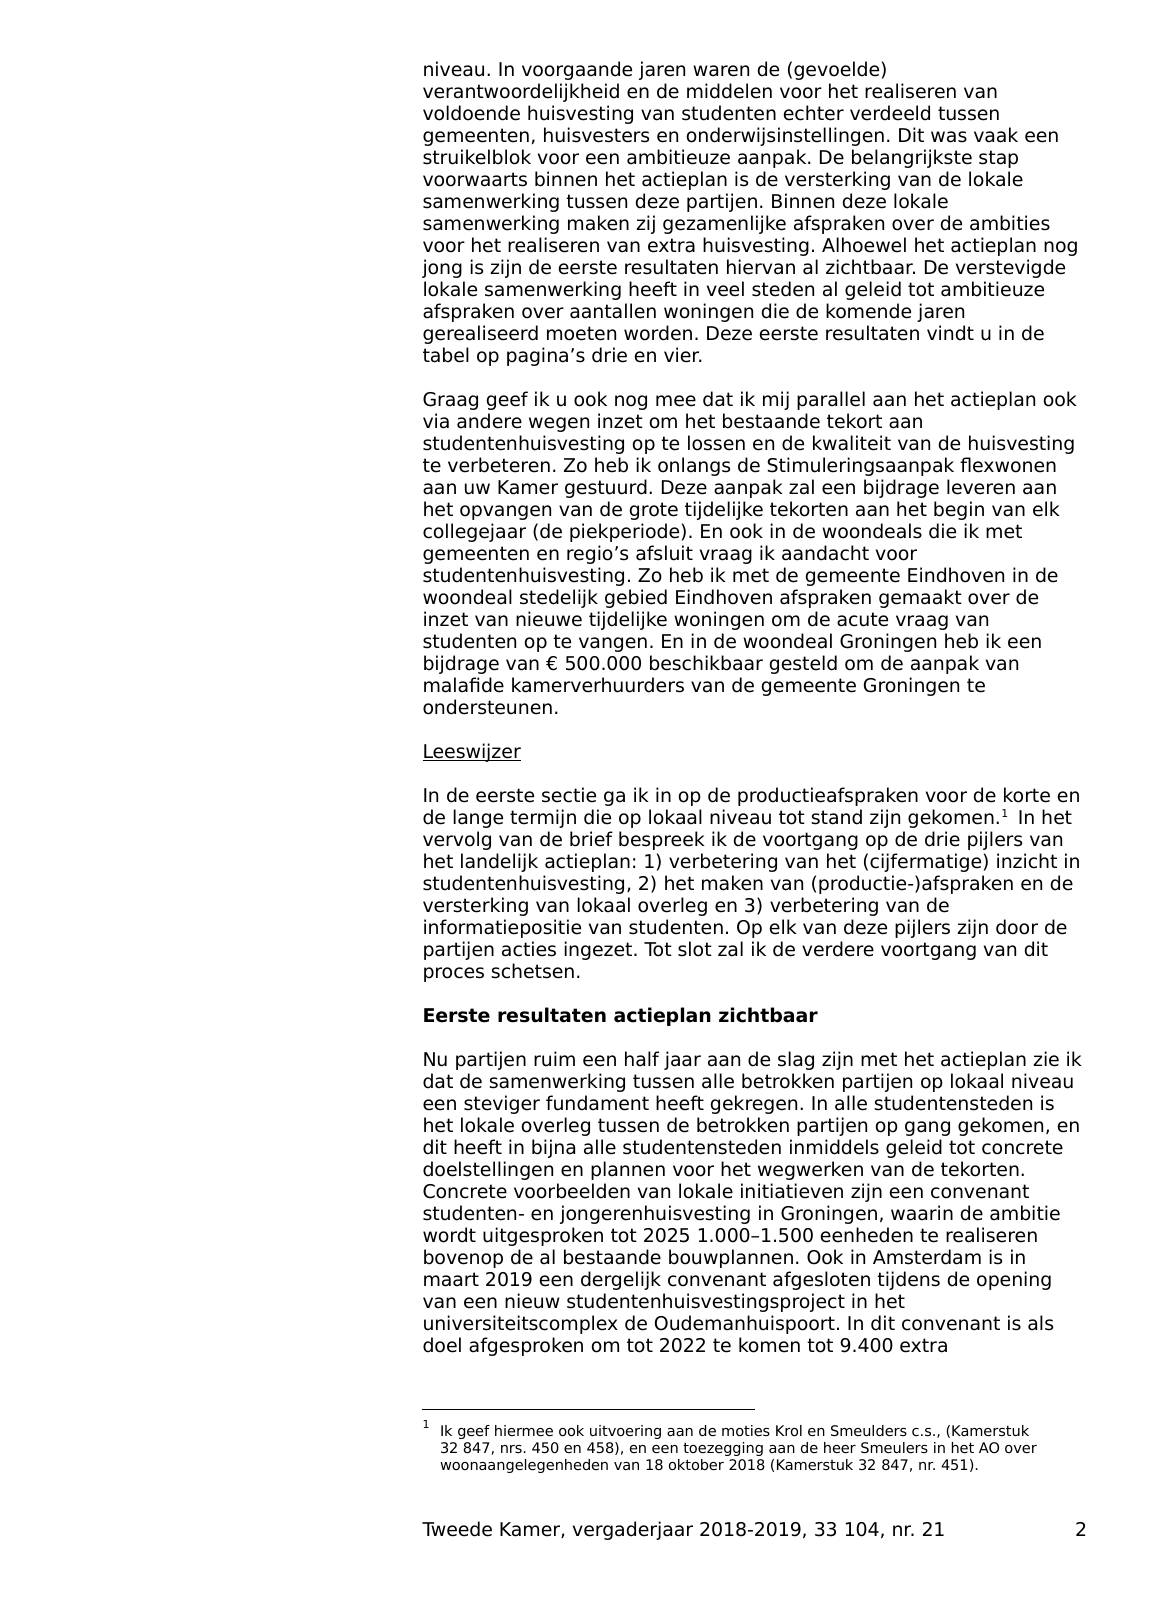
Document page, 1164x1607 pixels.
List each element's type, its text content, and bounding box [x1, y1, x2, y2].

text Nu partijen ruim een half jaar aan de slag zijn met het actieplan zie ik dat de samenwerking tussen alle betrokken partijen op lokaal niveau een steviger fundament heeft gekregen. In alle studentensteden is het lokale overleg tussen de betrokken partijen op gang gekomen, en dit heeft in bijna alle studentensteden inmiddels geleid tot concrete doelstellingen en plannen voor het wegwerken van de tekorten. Concrete voorbeelden van lokale initiatieven zijn een convenant studenten- en jongerenhuisvesting in Groningen, waarin de ambitie wordt uitgesproken tot 2025 1.000–1.500 eenheden te realiseren bovenop de al bestaande bouwplannen. Ook in Amsterdam is in maart 2019 een dergelijk convenant afgesloten tijdens de opening van een nieuw studentenhuisvestingsproject in het universiteitscomplex de Oudemanhuispoort. In dit convenant is als doel afgesproken om tot 2022 te komen tot 9.400 extra [422, 1049, 1087, 1357]
subtitle Leeswijzer [422, 741, 1087, 763]
text In de eerste sectie ga ik in op de productieafspraken voor de korte en de lange termijn die op lokaal niveau tot stand zijn gekomen. In het vervolg van de brief bespreek ik de voortgang op de drie pijlers van het landelijk actieplan: 1) verbetering van het (cijfermatige) inzicht in studentenhuisvesting, 2) het maken van (productie-)afspraken en de versterking van lokaal overleg en 3) verbetering van de informatiepositie van studenten. Op elk van deze pijlers zijn door de partijen acties ingezet. Tot slot zal ik de verdere voortgang van dit proces schetsen. [422, 785, 1087, 983]
text Ik geef hiermee ook uitvoering aan de moties Krol en Smeulders c.s., (Kamerstuk 32 847, nrs. 450 en 458), en een toezegging aan de heer Smeulers in het AO over woonaangelegenheden van 18 oktober 2018 (Kamerstuk 32 847, nr. 451). [422, 1418, 1087, 1474]
subtitle Eerste resultaten actieplan zichtbaar [422, 1005, 1087, 1027]
text niveau. In voorgaande jaren waren de (gevoelde) verantwoordelijkheid en de middelen voor het realiseren van voldoende huisvesting van studenten echter verdeeld tussen gemeenten, huisvesters en onderwijsinstellingen. Dit was vaak een struikelblok voor een ambitieuze aanpak. De belangrijkste stap voorwaarts binnen het actieplan is de versterking van de lokale samenwerking tussen deze partijen. Binnen deze lokale samenwerking maken zij gezamenlijke afspraken over de ambities voor het realiseren van extra huisvesting. Alhoewel het actieplan nog jong is zijn de eerste resultaten hiervan al zichtbaar. De verstevigde lokale samenwerking heeft in veel steden al geleid tot ambitieuze afspraken over aantallen woningen die de komende jaren gerealiseerd moeten worden. Deze eerste resultaten vindt u in de tabel op pagina’s drie en vier. [422, 59, 1087, 367]
text Graag geef ik u ook nog mee dat ik mij parallel aan het actieplan ook via andere wegen inzet om het bestaande tekort aan studentenhuisvesting op te lossen en de kwaliteit van de huisvesting te verbeteren. Zo heb ik onlangs de Stimuleringsaanpak flexwonen aan uw Kamer gestuurd. Deze aanpak zal een bijdrage leveren aan het opvangen van de grote tijdelijke tekorten aan het begin van elk collegejaar (de piekperiode). En ook in de woondeals die ik met gemeenten en regio’s afsluit vraag ik aandacht voor studentenhuisvesting. Zo heb ik met de gemeente Eindhoven in de woondeal stedelijk gebied Eindhoven afspraken gemaakt over de inzet van nieuwe tijdelijke woningen om de acute vraag van studenten op te vangen. En in de woondeal Groningen heb ik een bijdrage van € 500.000 beschikbaar gesteld om de aanpak van malafide kamerverhuurders van de gemeente Groningen te ondersteunen. [422, 389, 1087, 719]
